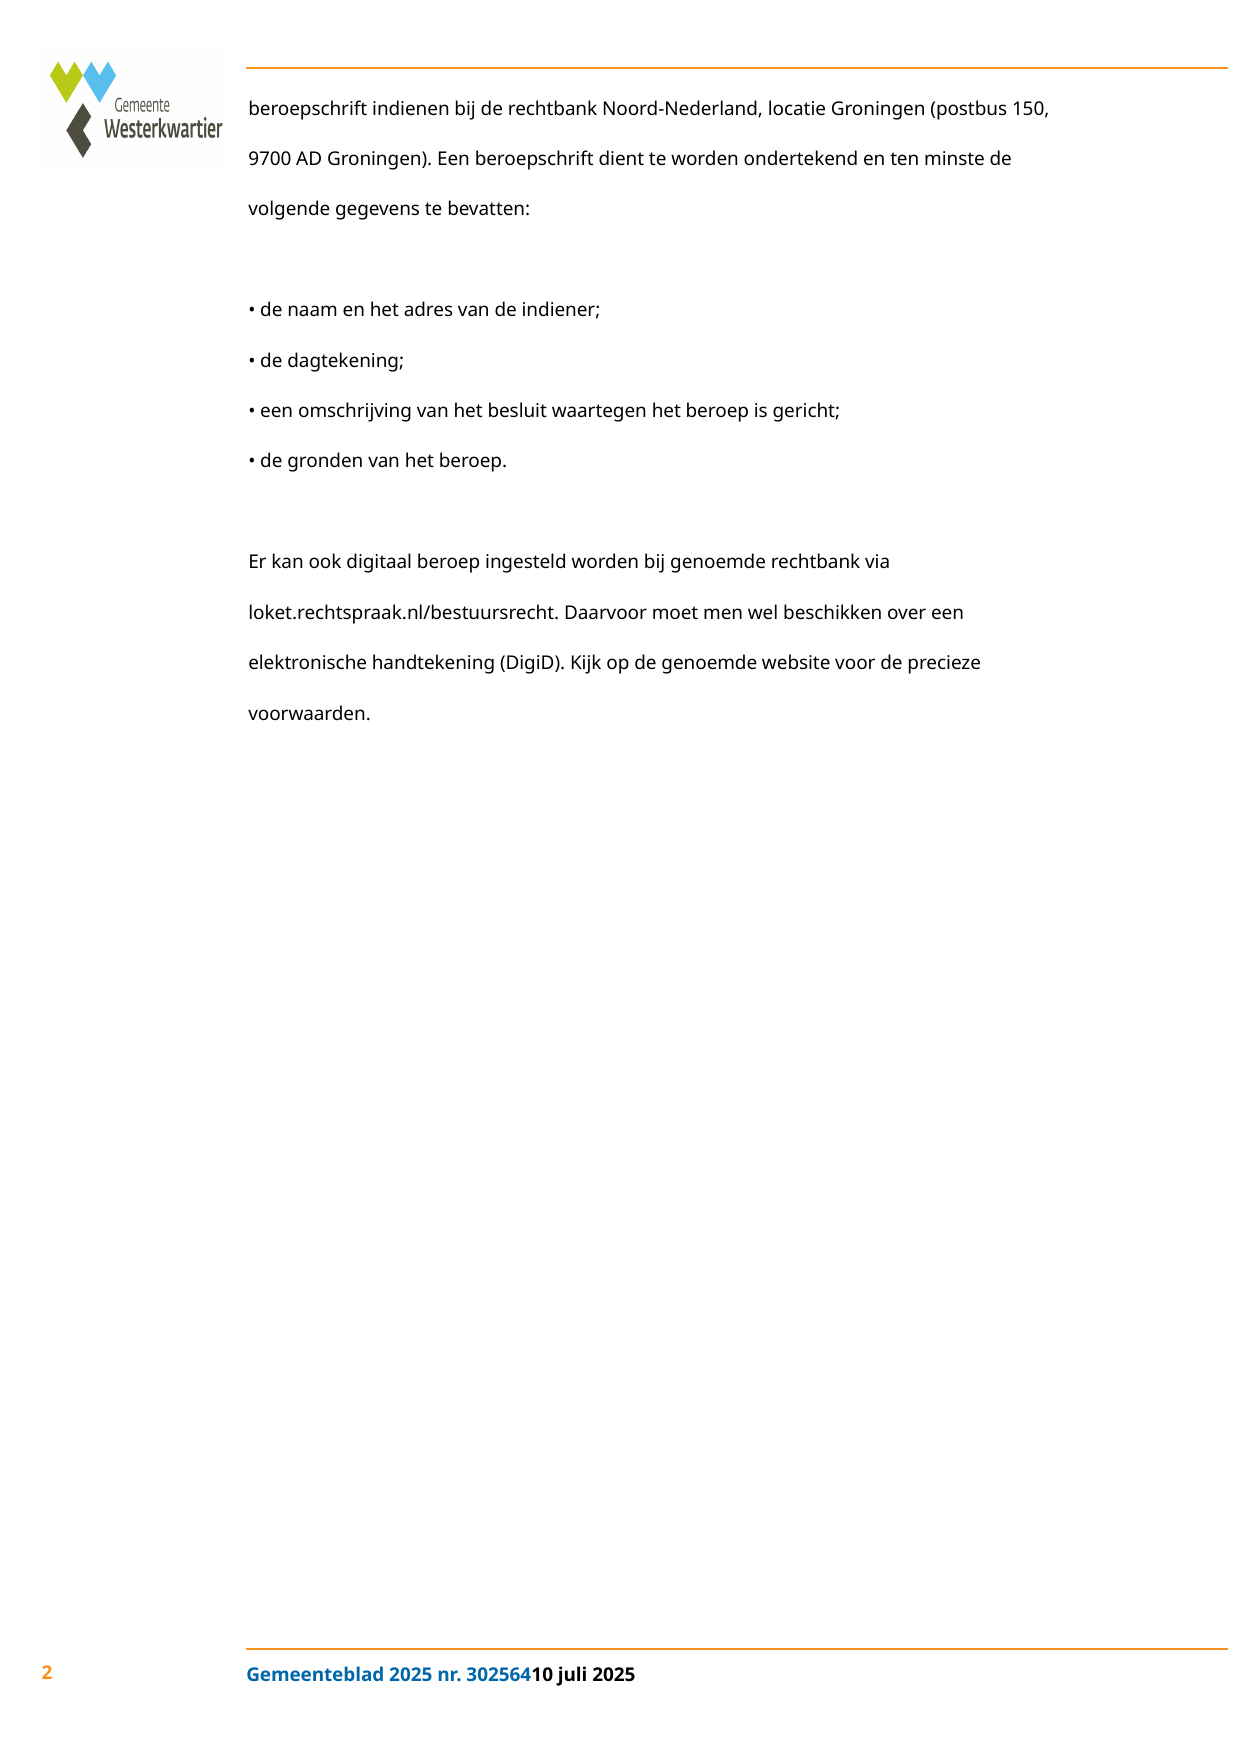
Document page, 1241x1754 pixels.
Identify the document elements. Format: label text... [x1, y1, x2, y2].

text 9700 AD Groningen). Een beroepschrift dient te worden ondertekend en ten minste de [248, 145, 1152, 171]
text beroepschrift indienen bij de rechtbank Noord-Nederland, locatie Groningen (postbus 150, [248, 95, 1152, 121]
text elektronische handtekening (DigiD). Kijk op de genoemde website voor de precieze [248, 649, 1152, 675]
text loket.rechtspraak.nl/bestuursrecht. Daarvoor moet men wel beschikken over een [248, 599, 1152, 625]
text volgende gegevens te bevatten: [248, 196, 1152, 221]
text • de dagtekening; [248, 347, 1152, 373]
text • de naam en het adres van de indiener; [248, 296, 1152, 322]
text • de gronden van het beroep. [248, 448, 1152, 473]
text • een omschrijving van het besluit waartegen het beroep is gericht; [248, 397, 1152, 423]
text Er kan ook digitaal beroep ingesteld worden bij genoemde rechtbank via [248, 548, 1152, 574]
picture [41, 47, 231, 172]
text voorwaarden. [248, 700, 1152, 726]
